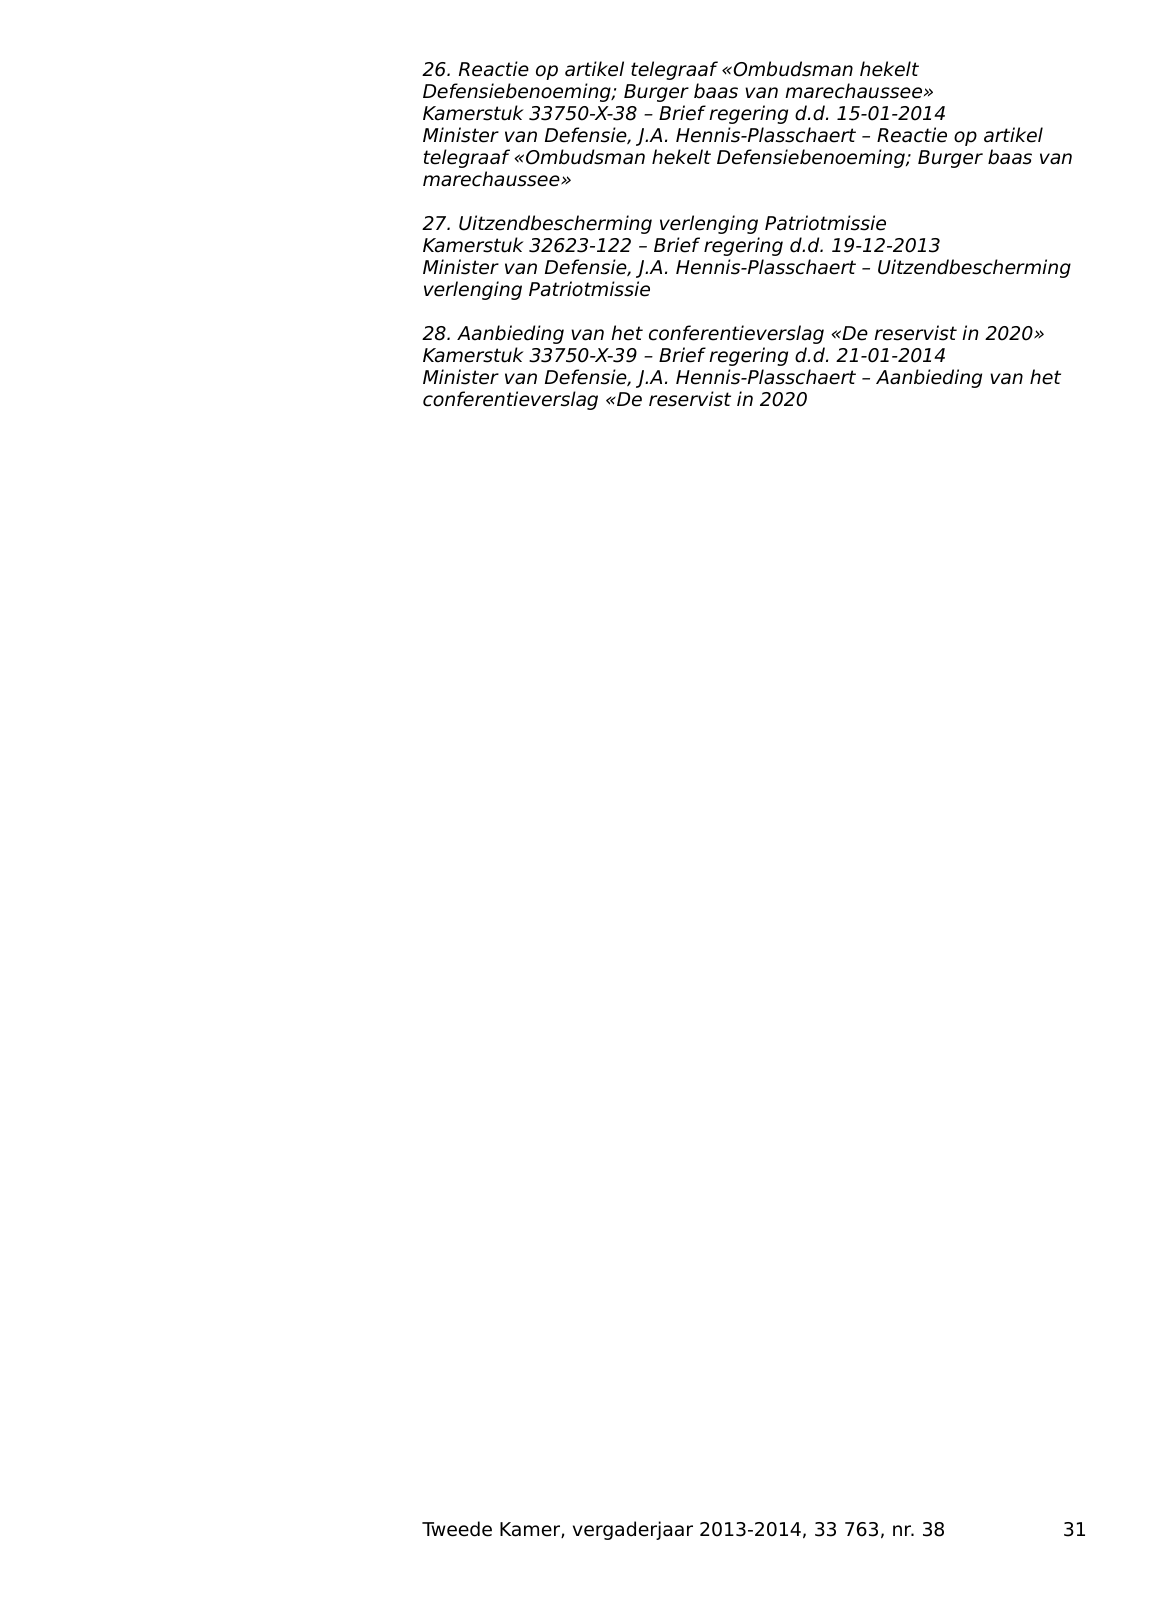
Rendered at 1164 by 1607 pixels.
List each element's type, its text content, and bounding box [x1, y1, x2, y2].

text 26. Reactie op artikel telegraaf «Ombudsman hekelt Defensiebenoeming; Burger baas van marechaussee» [422, 59, 1087, 103]
text Minister van Defensie, J.A. Hennis-Plasschaert – Reactie op artikel telegraaf «Ombudsman hekelt Defensiebenoeming; Burger baas van marechaussee» [422, 125, 1087, 191]
text Minister van Defensie, J.A. Hennis-Plasschaert – Aanbieding van het conferentieverslag «De reservist in 2020 [422, 367, 1087, 411]
text Kamerstuk 33750-X-38 – Brief regering d.d. 15-01-2014 [422, 103, 1087, 125]
text 27. Uitzendbescherming verlenging Patriotmissie [422, 213, 1087, 235]
text Minister van Defensie, J.A. Hennis-Plasschaert – Uitzendbescherming verlenging Patriotmissie [422, 257, 1087, 301]
text Kamerstuk 33750-X-39 – Brief regering d.d. 21-01-2014 [422, 345, 1087, 367]
text Kamerstuk 32623-122 – Brief regering d.d. 19-12-2013 [422, 235, 1087, 257]
text 28. Aanbieding van het conferentieverslag «De reservist in 2020» [422, 323, 1087, 345]
